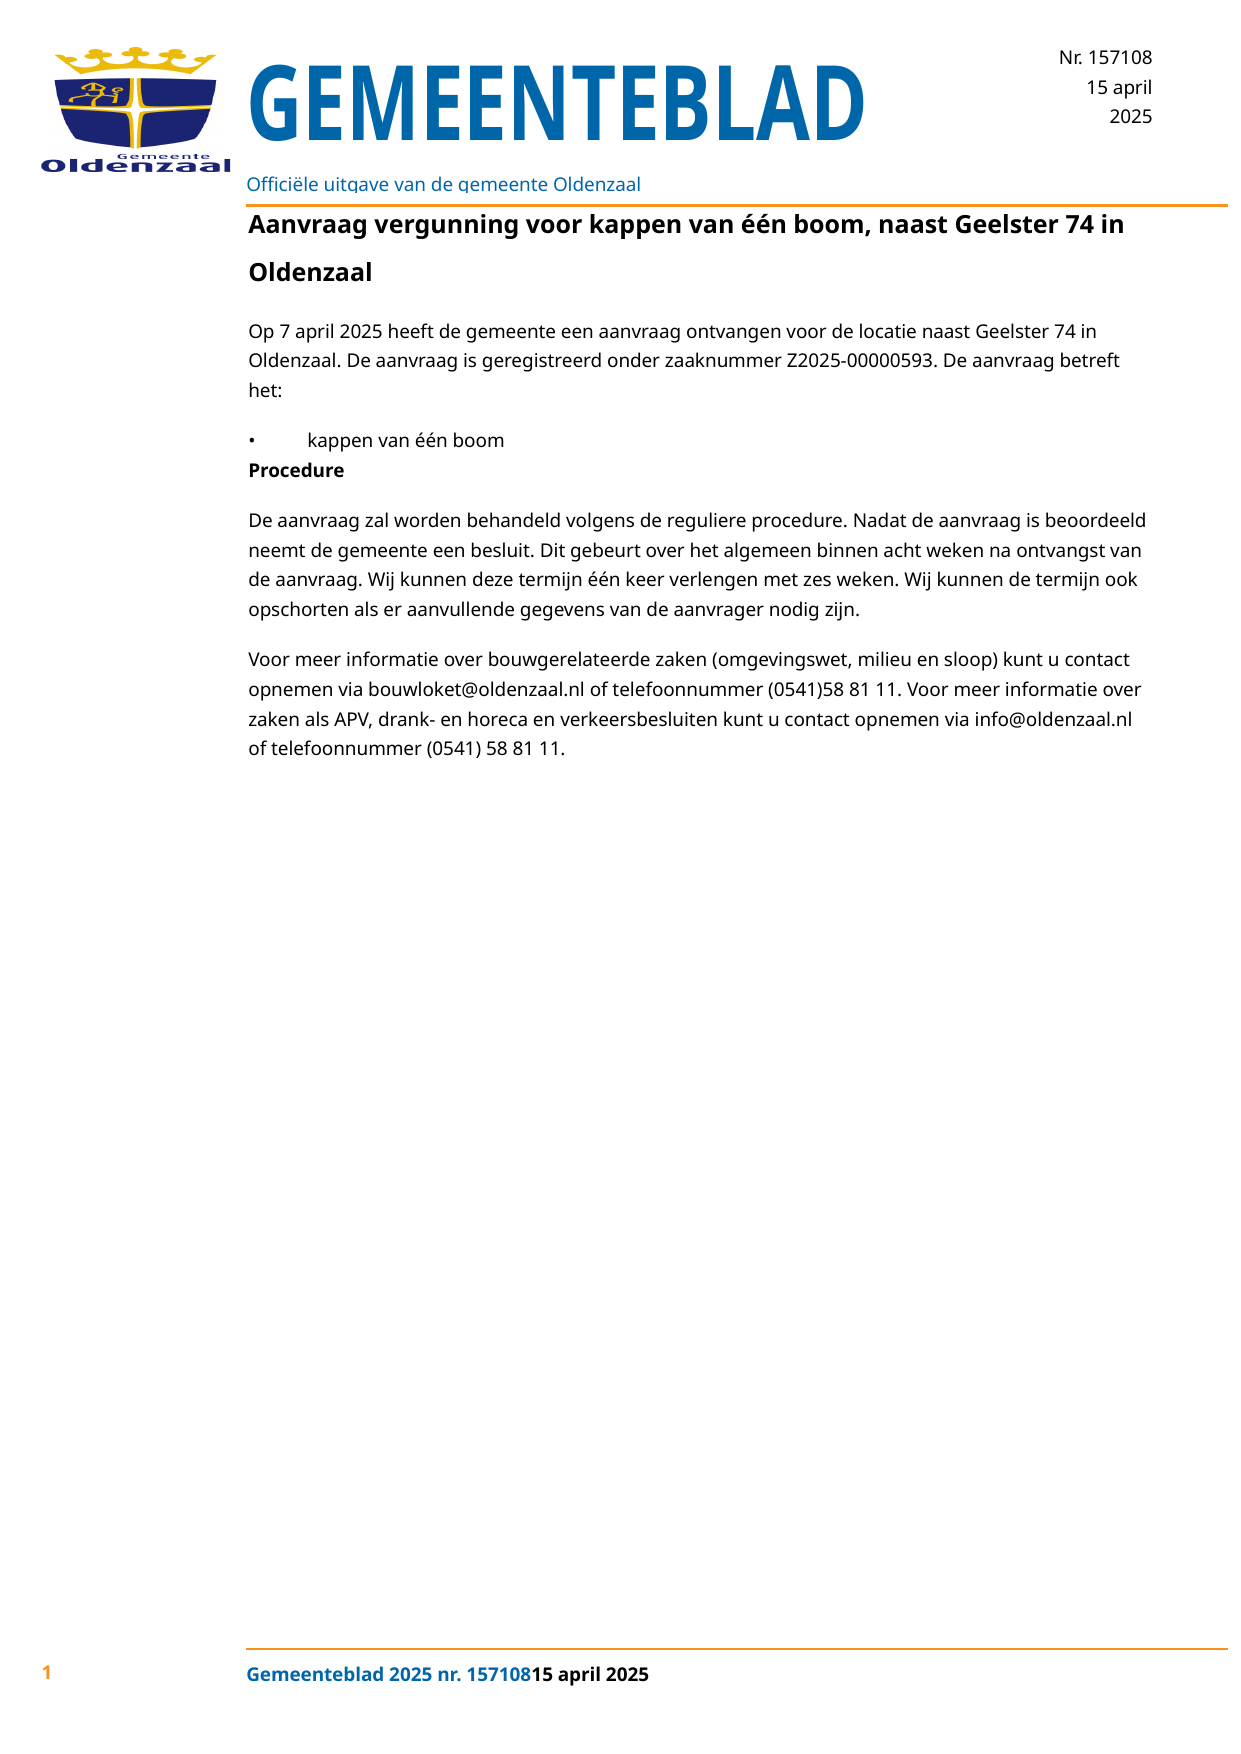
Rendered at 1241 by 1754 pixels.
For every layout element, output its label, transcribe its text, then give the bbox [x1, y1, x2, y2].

list kappen van één boom [248, 427, 1152, 453]
text De aanvraag zal worden behandeld volgens de reguliere procedure. Nadat de aanvraag is beoordeeld neemt de gemeente een besluit. Dit gebeurt over het algemeen binnen acht weken na ontvangst van de aanvraag. Wij kunnen deze termijn één keer verlengen met zes weken. Wij kunnen de termijn ook opschorten als er aanvullende gegevens van de aanvrager nodig zijn. [248, 507, 1152, 622]
picture [41, 47, 231, 172]
text Procedure [248, 457, 1152, 483]
text Op 7 april 2025 heeft de gemeente een aanvraag ontvangen voor de locatie naast Geelster 74 in Oldenzaal. De aanvraag is geregistreerd onder zaaknummer Z2025-00000593. De aanvraag betreft het: [248, 318, 1152, 403]
text Aanvraag vergunning voor kappen van één boom, naast Geelster 74 in Oldenzaal [248, 207, 1152, 288]
text Voor meer informatie over bouwgerelateerde zaken (omgevingswet, milieu en sloop) kunt u contact opnemen via bouwloket@oldenzaal.nl of telefoonnummer (0541)58 81 11. Voor meer informatie over zaken als APV, drank- en horeca en verkeersbesluiten kunt u contact opnemen via info@oldenzaal.nl of telefoonnummer (0541) 58 81 11. [248, 647, 1152, 761]
